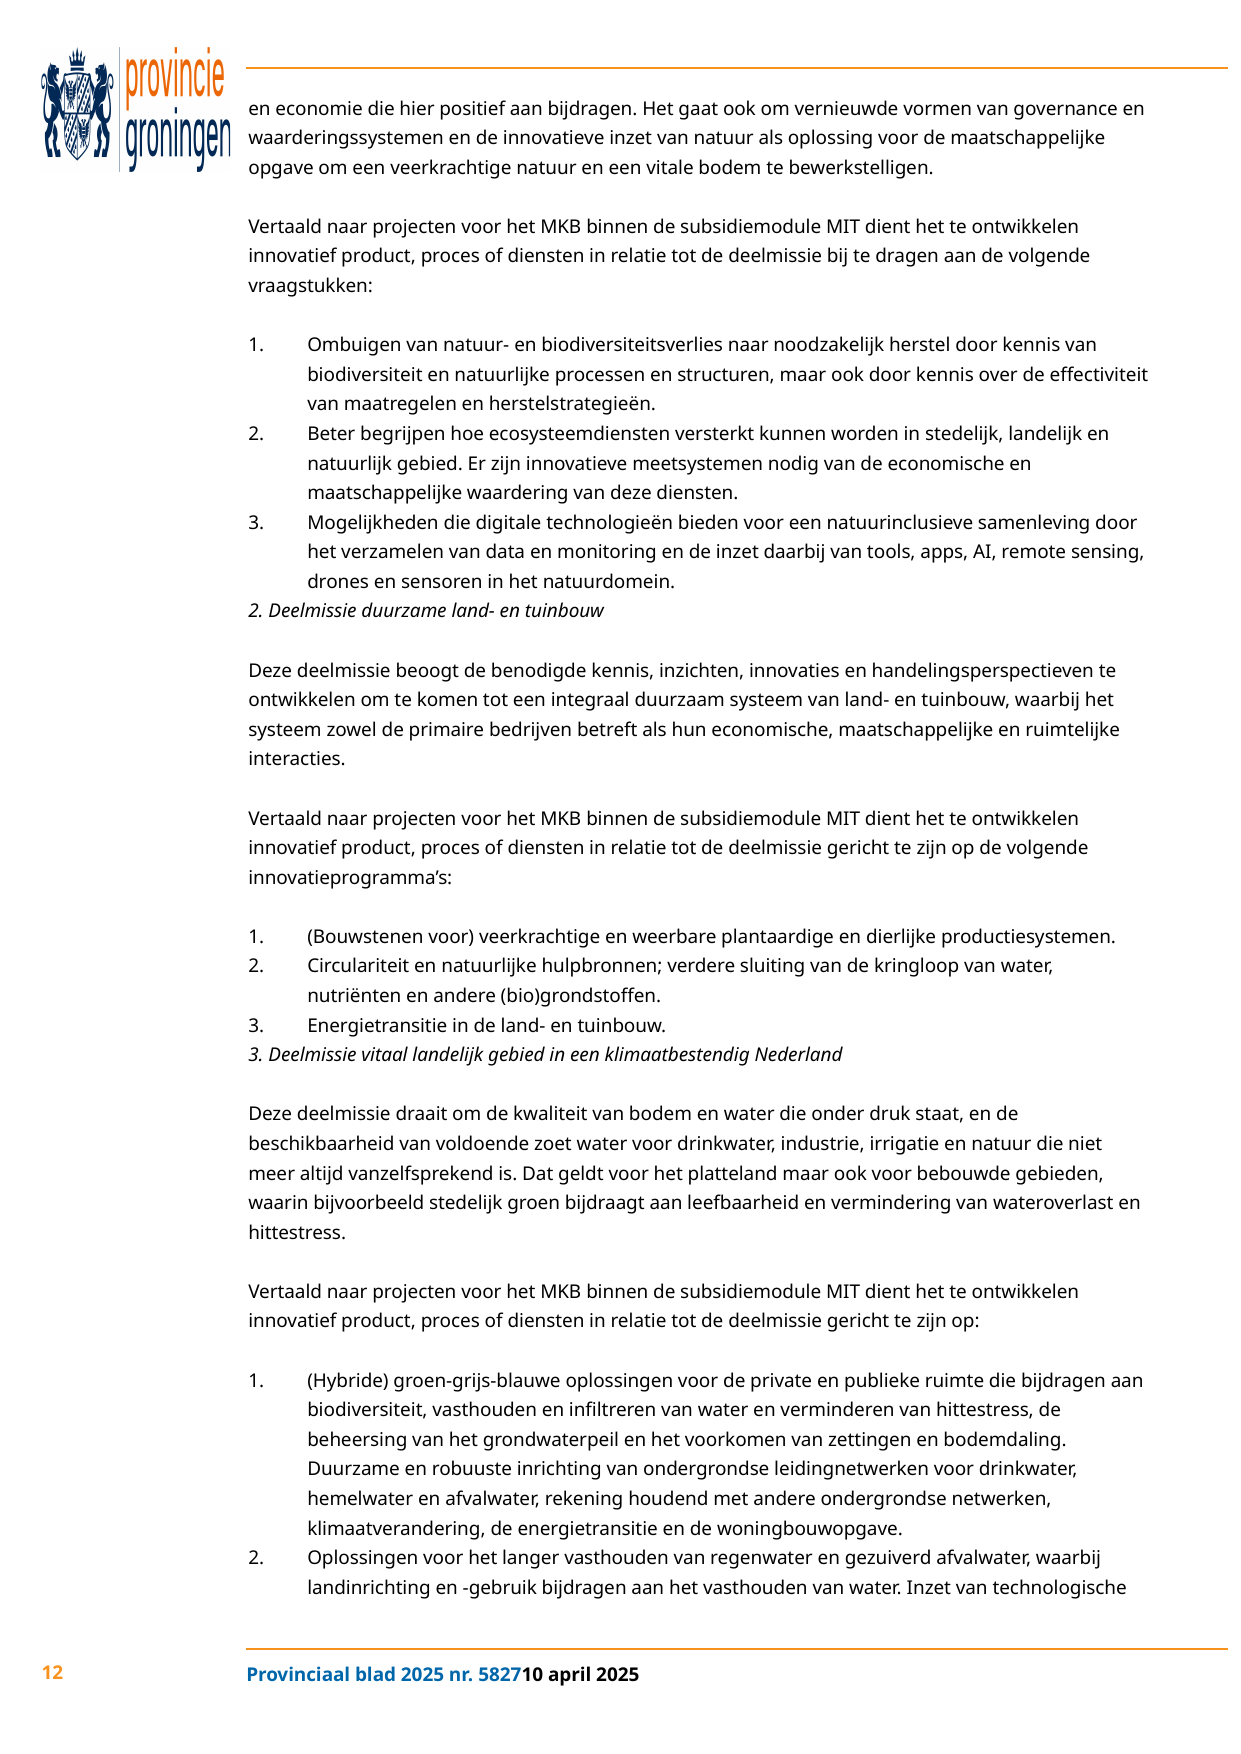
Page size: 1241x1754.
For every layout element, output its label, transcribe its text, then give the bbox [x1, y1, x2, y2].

list Oplossingen voor het langer vasthouden van regenwater en gezuiverd afvalwater, waarbij landinrichting en -gebruik bijdragen aan het vasthouden van water. Inzet van technologische [248, 1544, 1152, 1600]
text 3. Deelmissie vitaal landelijk gebied in een klimaatbestendig Nederland [248, 1041, 1152, 1067]
text Vertaald naar projecten voor het MKB binnen de subsidiemodule MIT dient het te ontwikkelen innovatief product, proces of diensten in relatie tot de deelmissie bij te dragen aan de volgende vraagstukken: [248, 213, 1152, 298]
list (Bouwstenen voor) veerkrachtige en weerbare plantaardige en dierlijke productiesystemen. [248, 923, 1152, 949]
list Beter begrijpen hoe ecosysteemdiensten versterkt kunnen worden in stedelijk, landelijk en natuurlijk gebied. Er zijn innovatieve meetsystemen nodig van de economische en maatschappelijke waardering van deze diensten. [248, 420, 1152, 505]
text 2. Deelmissie duurzame land- en tuinbouw [248, 598, 1152, 623]
picture [41, 47, 231, 172]
text Vertaald naar projecten voor het MKB binnen de subsidiemodule MIT dient het te ontwikkelen innovatief product, proces of diensten in relatie tot de deelmissie gericht te zijn op de volgende innovatieprogramma’s: [248, 805, 1152, 890]
text Vertaald naar projecten voor het MKB binnen de subsidiemodule MIT dient het te ontwikkelen innovatief product, proces of diensten in relatie tot de deelmissie gericht te zijn op: [248, 1278, 1152, 1333]
list Circulariteit en natuurlijke hulpbronnen; verdere sluiting van de kringloop van water, nutriënten en andere (bio)grondstoffen. [248, 953, 1152, 1008]
list (Hybride) groen-grijs-blauwe oplossingen voor de private en publieke ruimte die bijdragen aan biodiversiteit, vasthouden en infiltreren van water en verminderen van hittestress, de beheersing van het grondwaterpeil en het voorkomen van zettingen en bodemdaling. Duurzame en robuuste inrichting van ondergrondse leidingnetwerken voor drinkwater, hemelwater en afvalwater, rekening houdend met andere ondergrondse netwerken, klimaatverandering, de energietransitie en de woningbouwopgave. [248, 1367, 1152, 1541]
list Energietransitie in de land- en tuinbouw. [248, 1012, 1152, 1038]
text Deze deelmissie beoogt de benodigde kennis, inzichten, innovaties en handelingsperspectieven te ontwikkelen om te komen tot een integraal duurzaam systeem van land- en tuinbouw, waarbij het systeem zowel de primaire bedrijven betreft als hun economische, maatschappelijke en ruimtelijke interacties. [248, 657, 1152, 771]
list Ombuigen van natuur- en biodiversiteitsverlies naar noodzakelijk herstel door kennis van biodiversiteit en natuurlijke processen en structuren, maar ook door kennis over de effectiviteit van maatregelen en herstelstrategieën. [248, 331, 1152, 416]
text Deze deelmissie draait om de kwaliteit van bodem en water die onder druk staat, en de beschikbaarheid van voldoende zoet water voor drinkwater, industrie, irrigatie en natuur die niet meer altijd vanzelfsprekend is. Dat geldt voor het platteland maar ook voor bebouwde gebieden, waarin bijvoorbeeld stedelijk groen bijdraagt aan leefbaarheid en vermindering van wateroverlast en hittestress. [248, 1101, 1152, 1245]
text en economie die hier positief aan bijdragen. Het gaat ook om vernieuwde vormen van governance en waarderingssystemen en de innovatieve inzet van natuur als oplossing voor de maatschappelijke opgave om een veerkrachtige natuur en een vitale bodem te bewerkstelligen. [248, 95, 1152, 180]
list Mogelijkheden die digitale technologieën bieden voor een natuurinclusieve samenleving door het verzamelen van data en monitoring en de inzet daarbij van tools, apps, AI, remote sensing, drones en sensoren in het natuurdomein. [248, 509, 1152, 594]
